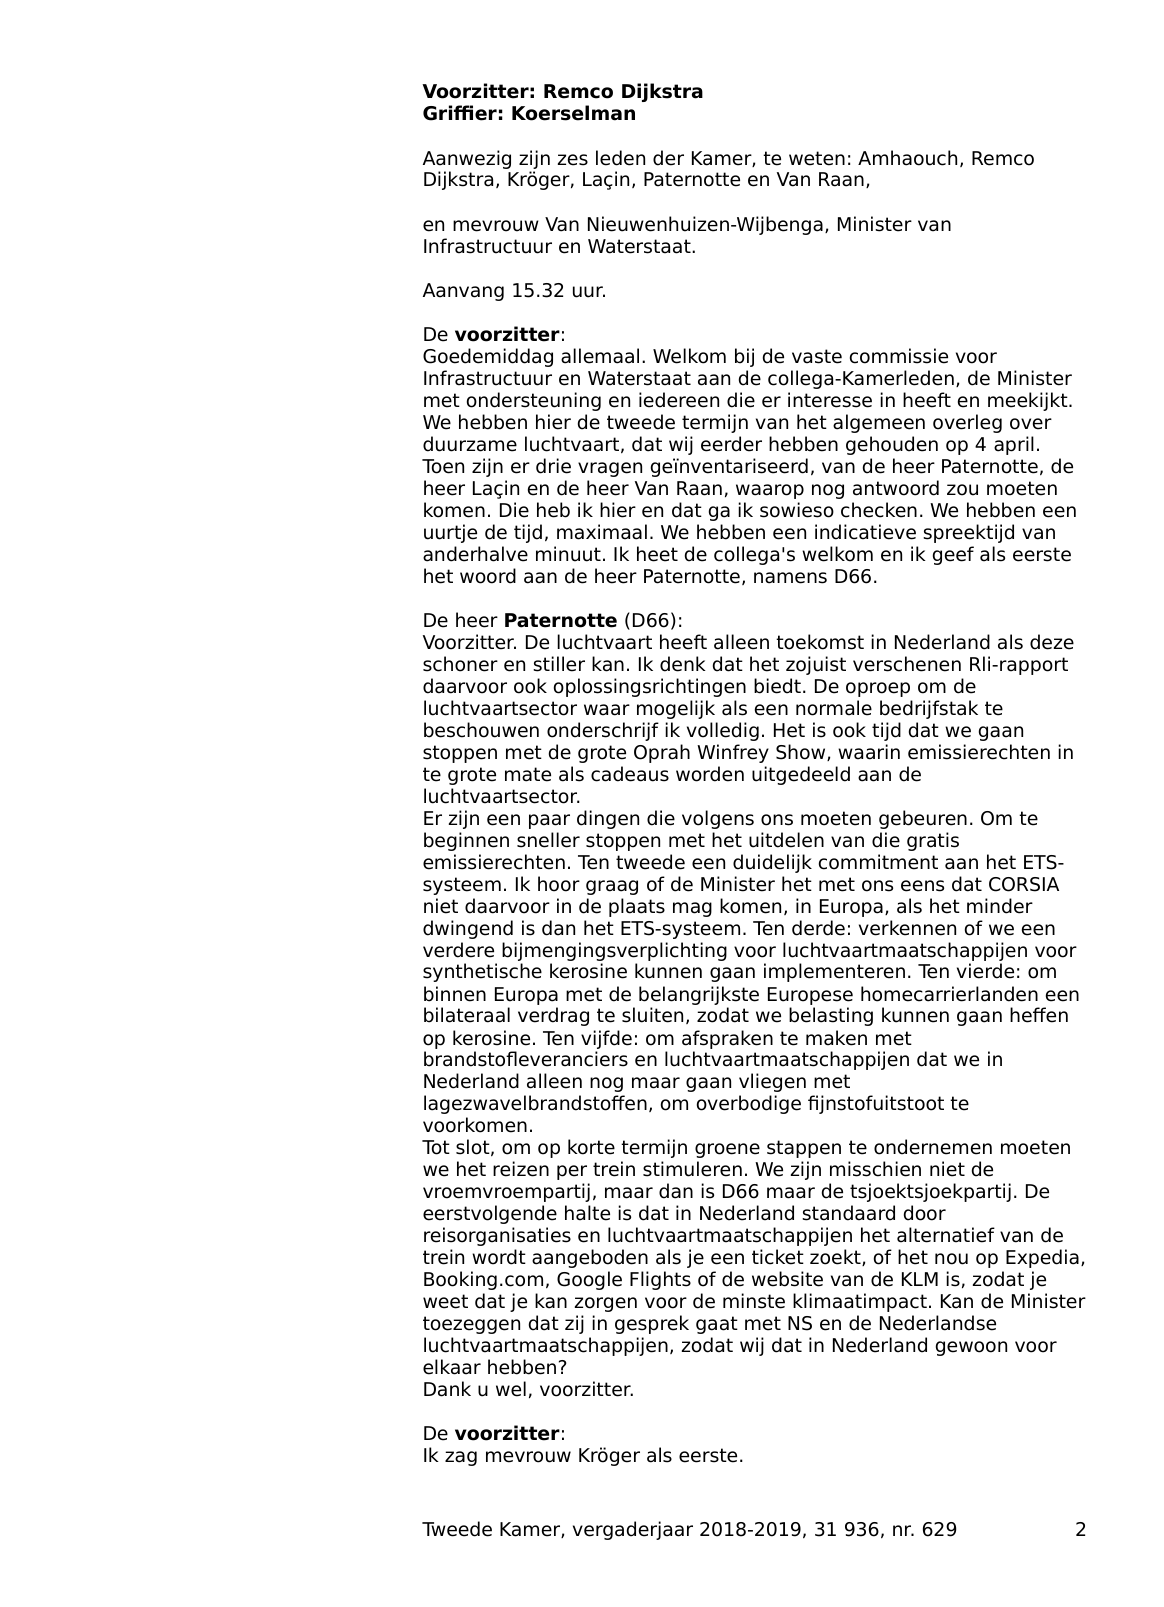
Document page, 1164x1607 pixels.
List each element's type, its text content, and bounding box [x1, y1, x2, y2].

text Griffier: Koerselman [422, 103, 1087, 125]
text Voorzitter. De luchtvaart heeft alleen toekomst in Nederland als deze schoner en stiller kan. Ik denk dat het zojuist verschenen Rli-rapport daarvoor ook oplossingsrichtingen biedt. De oproep om de luchtvaartsector waar mogelijk als een normale bedrijfstak te beschouwen onderschrijf ik volledig. Het is ook tijd dat we gaan stoppen met de grote Oprah Winfrey Show, waarin emissierechten in te grote mate als cadeaus worden uitgedeeld aan de luchtvaartsector. [422, 632, 1087, 808]
text Dank u wel, voorzitter. [422, 1379, 1087, 1401]
text Er zijn een paar dingen die volgens ons moeten gebeuren. Om te beginnen sneller stoppen met het uitdelen van die gratis emissierechten. Ten tweede een duidelijk commitment aan het ETS-systeem. Ik hoor graag of de Minister het met ons eens dat CORSIA niet daarvoor in de plaats mag komen, in Europa, als het minder dwingend is dan het ETS-systeem. Ten derde: verkennen of we een verdere bijmengingsverplichting voor luchtvaartmaatschappijen voor synthetische kerosine kunnen gaan implementeren. Ten vierde: om binnen Europa met de belangrijkste Europese homecarrierlanden een bilateraal verdrag te sluiten, zodat we belasting kunnen gaan heffen op kerosine. Ten vijfde: om afspraken te maken met brandstofleveranciers en luchtvaartmaatschappijen dat we in Nederland alleen nog maar gaan vliegen met lagezwavelbrandstoffen, om overbodige fijnstofuitstoot te voorkomen. [422, 808, 1087, 1137]
text en mevrouw Van Nieuwenhuizen-Wijbenga, Minister van Infrastructuur en Waterstaat. [422, 213, 1087, 257]
text Goedemiddag allemaal. Welkom bij de vaste commissie voor Infrastructuur en Waterstaat aan de collega-Kamerleden, de Minister met ondersteuning en iedereen die er interesse in heeft en meekijkt. We hebben hier de tweede termijn van het algemeen overleg over duurzame luchtvaart, dat wij eerder hebben gehouden op 4 april. Toen zijn er drie vragen geïnventariseerd, van de heer Paternotte, de heer Laçin en de heer Van Raan, waarop nog antwoord zou moeten komen. Die heb ik hier en dat ga ik sowieso checken. We hebben een uurtje de tijd, maximaal. We hebben een indicatieve spreektijd van anderhalve minuut. Ik heet de collega's welkom en ik geef als eerste het woord aan de heer Paternotte, namens D66. [422, 346, 1087, 588]
text Voorzitter: Remco Dijkstra [422, 81, 1087, 103]
text Ik zag mevrouw Kröger als eerste. [422, 1445, 1087, 1467]
text De voorzitter: [422, 324, 1087, 346]
text Tot slot, om op korte termijn groene stappen te ondernemen moeten we het reizen per trein stimuleren. We zijn misschien niet de vroemvroempartij, maar dan is D66 maar de tsjoektsjoekpartij. De eerstvolgende halte is dat in Nederland standaard door reisorganisaties en luchtvaartmaatschappijen het alternatief van de trein wordt aangeboden als je een ticket zoekt, of het nou op Expedia, Booking.com, Google Flights of de website van de KLM is, zodat je weet dat je kan zorgen voor de minste klimaatimpact. Kan de Minister toezeggen dat zij in gesprek gaat met NS en de Nederlandse luchtvaartmaatschappijen, zodat wij dat in Nederland gewoon voor elkaar hebben? [422, 1137, 1087, 1379]
text Aanwezig zijn zes leden der Kamer, te weten: Amhaouch, Remco Dijkstra, Kröger, Laçin, Paternotte en Van Raan, [422, 147, 1087, 191]
text De voorzitter: [422, 1423, 1087, 1445]
text Aanvang 15.32 uur. [422, 280, 1087, 302]
text De heer Paternotte (D66): [422, 610, 1087, 632]
